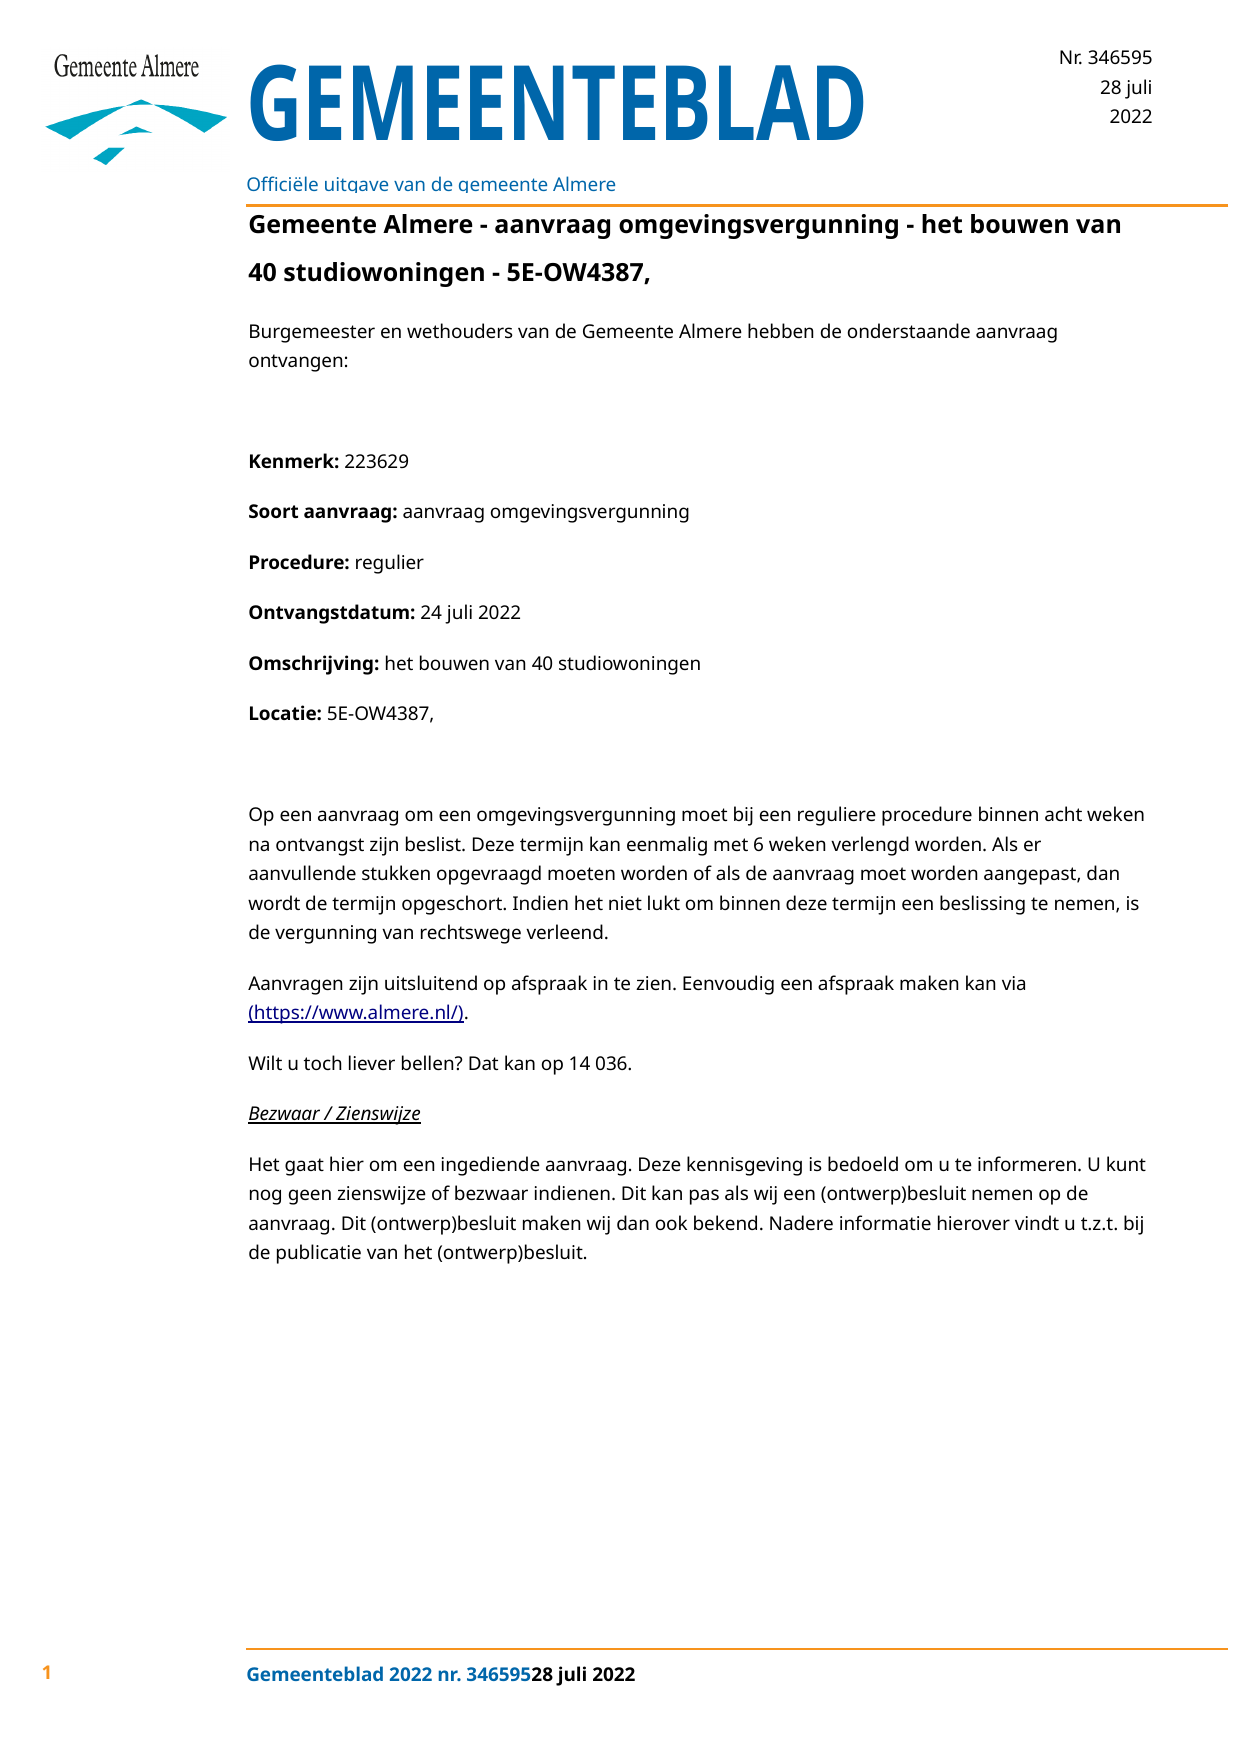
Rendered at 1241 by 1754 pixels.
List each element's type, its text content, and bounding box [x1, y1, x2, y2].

picture [41, 47, 231, 172]
text Locatie: 5E-OW4387, [248, 700, 1152, 726]
text Wilt u toch liever bellen? Dat kan op 14 036. [248, 1050, 1152, 1076]
text Op een aanvraag om een omgevingsvergunning moet bij een reguliere procedure binnen acht weken na ontvangst zijn beslist. Deze termijn kan eenmalig met 6 weken verlengd worden. Als er aanvullende stukken opgevraagd moeten worden of als de aanvraag moet worden aangepast, dan wordt de termijn opgeschort. Indien het niet lukt om binnen deze termijn een beslissing te nemen, is de vergunning van rechtswege verleend. [248, 801, 1152, 945]
text Procedure: regulier [248, 549, 1152, 575]
text Gemeente Almere - aanvraag omgevingsvergunning - het bouwen van 40 studiowoningen - 5E-OW4387, [248, 207, 1152, 288]
text Burgemeester en wethouders van de Gemeente Almere hebben de onderstaande aanvraag ontvangen: [248, 318, 1152, 373]
text Soort aanvraag: aanvraag omgevingsvergunning [248, 499, 1152, 524]
text Bezwaar / Zienswijze [248, 1100, 1152, 1126]
text Het gaat hier om een ingediende aanvraag. Deze kennisgeving is bedoeld om u te informeren. U kunt nog geen zienswijze of bezwaar indienen. Dit kan pas als wij een (ontwerp)besluit nemen op de aanvraag. Dit (ontwerp)besluit maken wij dan ook bekend. Nadere informatie hierover vindt u t.z.t. bij de publicatie van het (ontwerp)besluit. [248, 1151, 1152, 1265]
text Ontvangstdatum: 24 juli 2022 [248, 599, 1152, 625]
text Aanvragen zijn uitsluitend op afspraak in te zien. Eenvoudig een afspraak maken kan via (https://www.almere.nl/). [248, 970, 1152, 1025]
text Omschrijving: het bouwen van 40 studiowoningen [248, 650, 1152, 676]
text Kenmerk: 223629 [248, 448, 1152, 474]
